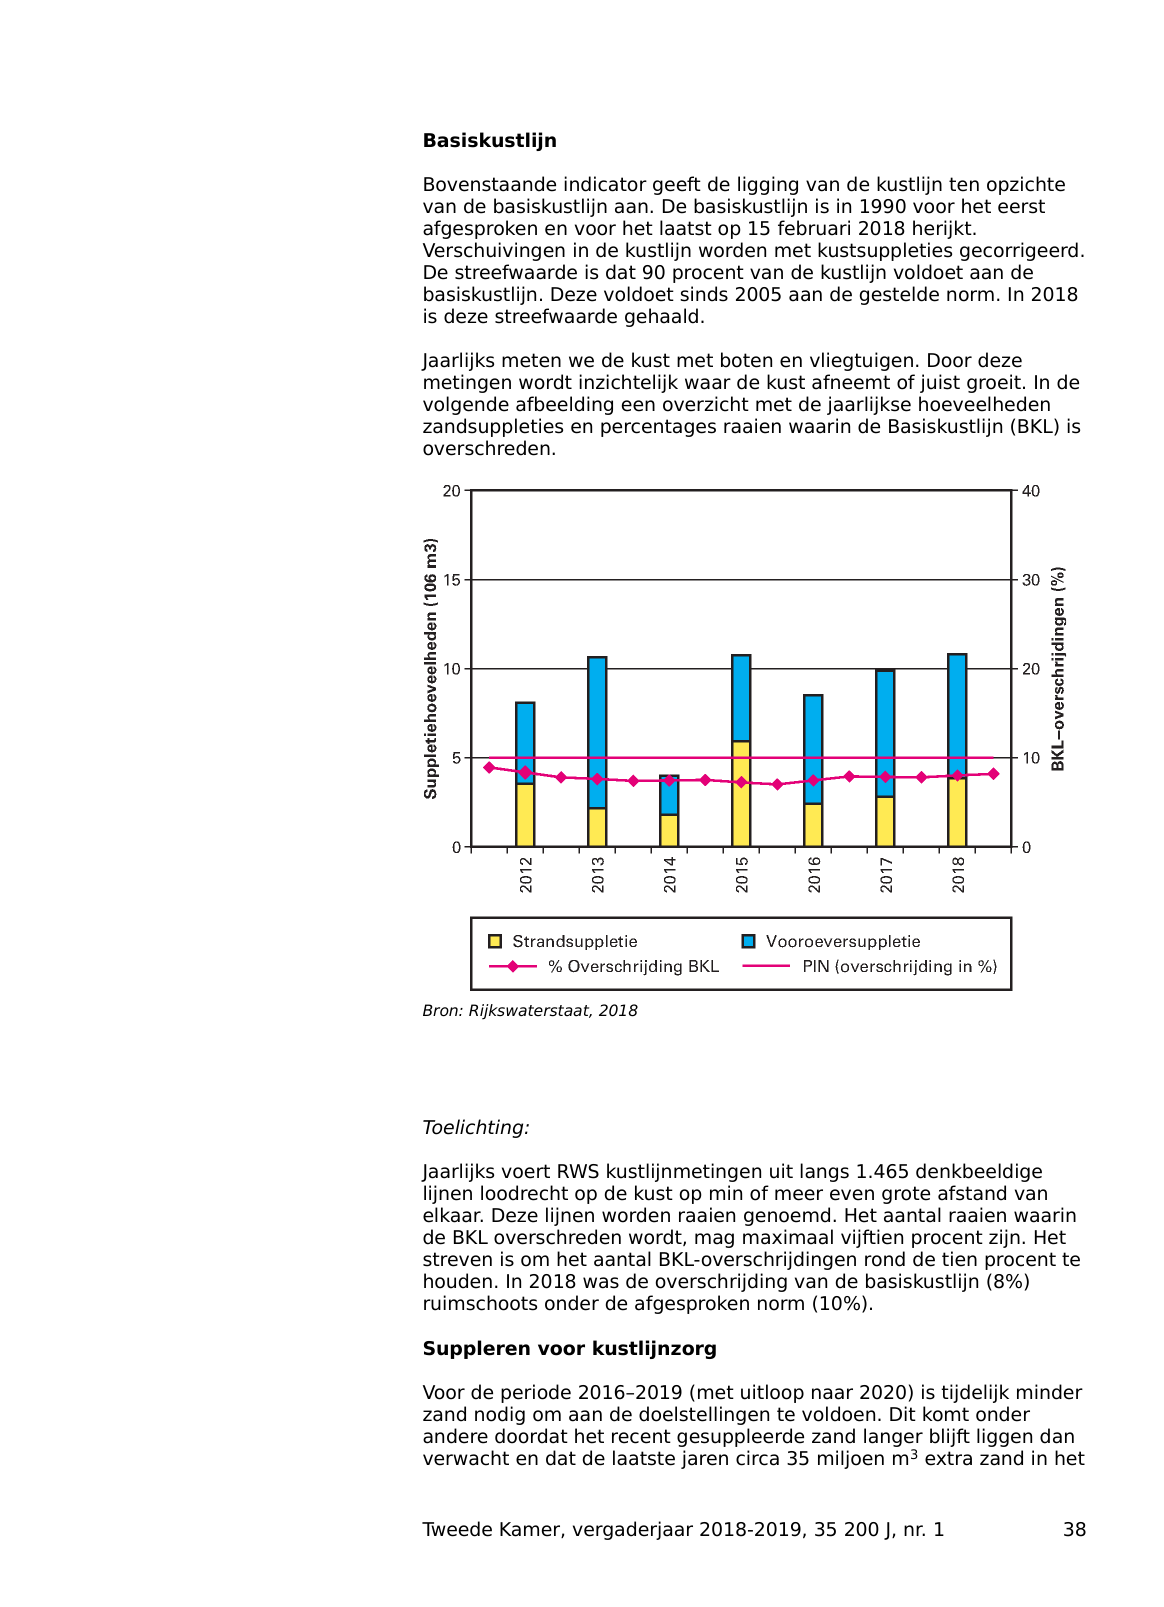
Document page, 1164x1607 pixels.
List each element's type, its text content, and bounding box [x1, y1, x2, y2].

text Voor de periode 2016–2019 (met uitloop naar 2020) is tijdelijk minder zand nodig om aan de doelstellingen te voldoen. Dit komt onder andere doordat het recent gesuppleerde zand langer blijft liggen dan verwacht en dat de laatste jaren circa 35 miljoen m3 extra zand in het [422, 1382, 1087, 1469]
text Jaarlijks voert RWS kustlijnmetingen uit langs 1.465 denkbeeldige lijnen loodrecht op de kust op min of meer even grote afstand van elkaar. Deze lijnen worden raaien genoemd. Het aantal raaien waarin de BKL overschreden wordt, mag maximaal vijftien procent zijn. Het streven is om het aantal BKL-overschrijdingen rond de tien procent te houden. In 2018 was de overschrijding van de basiskustlijn (8%) ruimschoots onder de afgesproken norm (10%). [422, 1161, 1087, 1315]
text Bovenstaande indicator geeft de ligging van de kustlijn ten opzichte van de basiskustlijn aan. De basiskustlijn is in 1990 voor het eerst afgesproken en voor het laatst op 15 februari 2018 herijkt. Verschuivingen in de kustlijn worden met kustsuppleties gecorrigeerd. De streefwaarde is dat 90 procent van de kustlijn voldoet aan de basiskustlijn. Deze voldoet sinds 2005 aan de gestelde norm. In 2018 is deze streefwaarde gehaald. [422, 174, 1087, 328]
text Jaarlijks meten we de kust met boten en vliegtuigen. Door deze metingen wordt inzichtelijk waar de kust afneemt of juist groeit. In de volgende afbeelding een overzicht met de jaarlijkse hoeveelheden zandsuppleties en percentages raaien waarin de Basiskustlijn (BKL) is overschreden. [422, 350, 1087, 460]
text Bron: Rijkswaterstaat, 2018 [422, 1002, 1066, 1020]
subtitle Toelichting: [422, 1117, 1087, 1139]
picture [422, 482, 1067, 991]
subtitle Suppleren voor kustlijnzorg [422, 1337, 1087, 1359]
subtitle Basiskustlijn [422, 130, 1087, 152]
